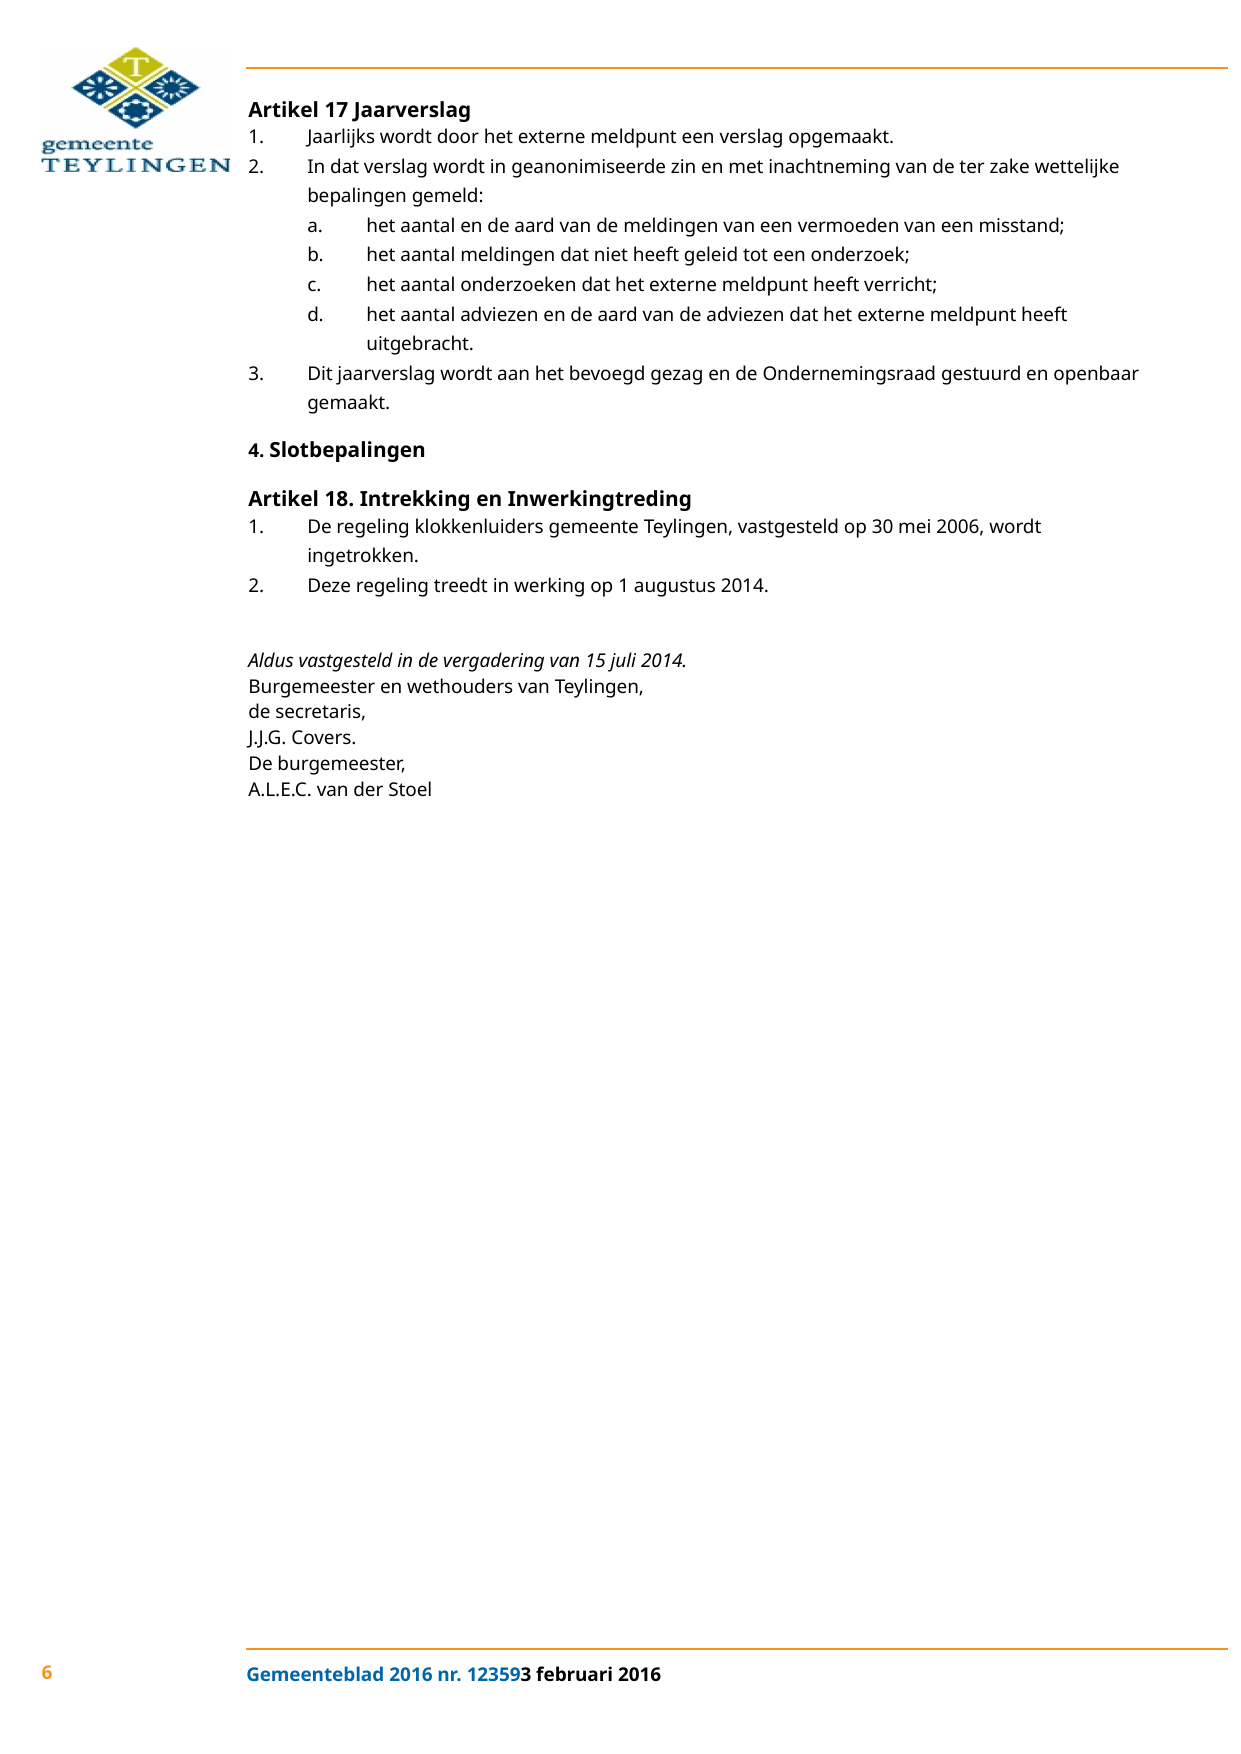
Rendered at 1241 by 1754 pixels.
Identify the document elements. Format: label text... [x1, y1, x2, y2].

text Artikel 17 Jaarverslag [248, 95, 1152, 123]
list het aantal en de aard van de meldingen van een vermoeden van een misstand; [307, 212, 1152, 238]
list Jaarlijks wordt door het externe meldpunt een verslag opgemaakt. [248, 123, 1152, 149]
text De burgemeester, [248, 750, 1152, 776]
text J.J.G. Covers. [248, 724, 1152, 750]
text de secretaris, [248, 699, 1152, 724]
text Artikel 18. Intrekking en Inwerkingtreding [248, 484, 1152, 513]
text Aldus vastgesteld in de vergadering van 15 juli 2014. [248, 647, 1152, 673]
text 4. Slotbepalingen [248, 435, 1152, 463]
text Burgemeester en wethouders van Teylingen, [248, 673, 1152, 699]
picture [41, 47, 231, 172]
list Dit jaarverslag wordt aan het bevoegd gezag en de Ondernemingsraad gestuurd en openbaar gemaakt. [248, 360, 1152, 415]
list het aantal onderzoeken dat het externe meldpunt heeft verricht; [307, 271, 1152, 297]
list Deze regeling treedt in werking op 1 augustus 2014. [248, 572, 1152, 598]
list het aantal adviezen en de aard van de adviezen dat het externe meldpunt heeft uitgebracht. [307, 301, 1152, 356]
list De regeling klokkenluiders gemeente Teylingen, vastgesteld op 30 mei 2006, wordt ingetrokken. [248, 513, 1152, 568]
list In dat verslag wordt in geanonimiseerde zin en met inachtneming van de ter zake wettelijke bepalingen gemeld: [248, 153, 1152, 208]
text A.L.E.C. van der Stoel [248, 776, 1152, 802]
list het aantal meldingen dat niet heeft geleid tot een onderzoek; [307, 242, 1152, 267]
